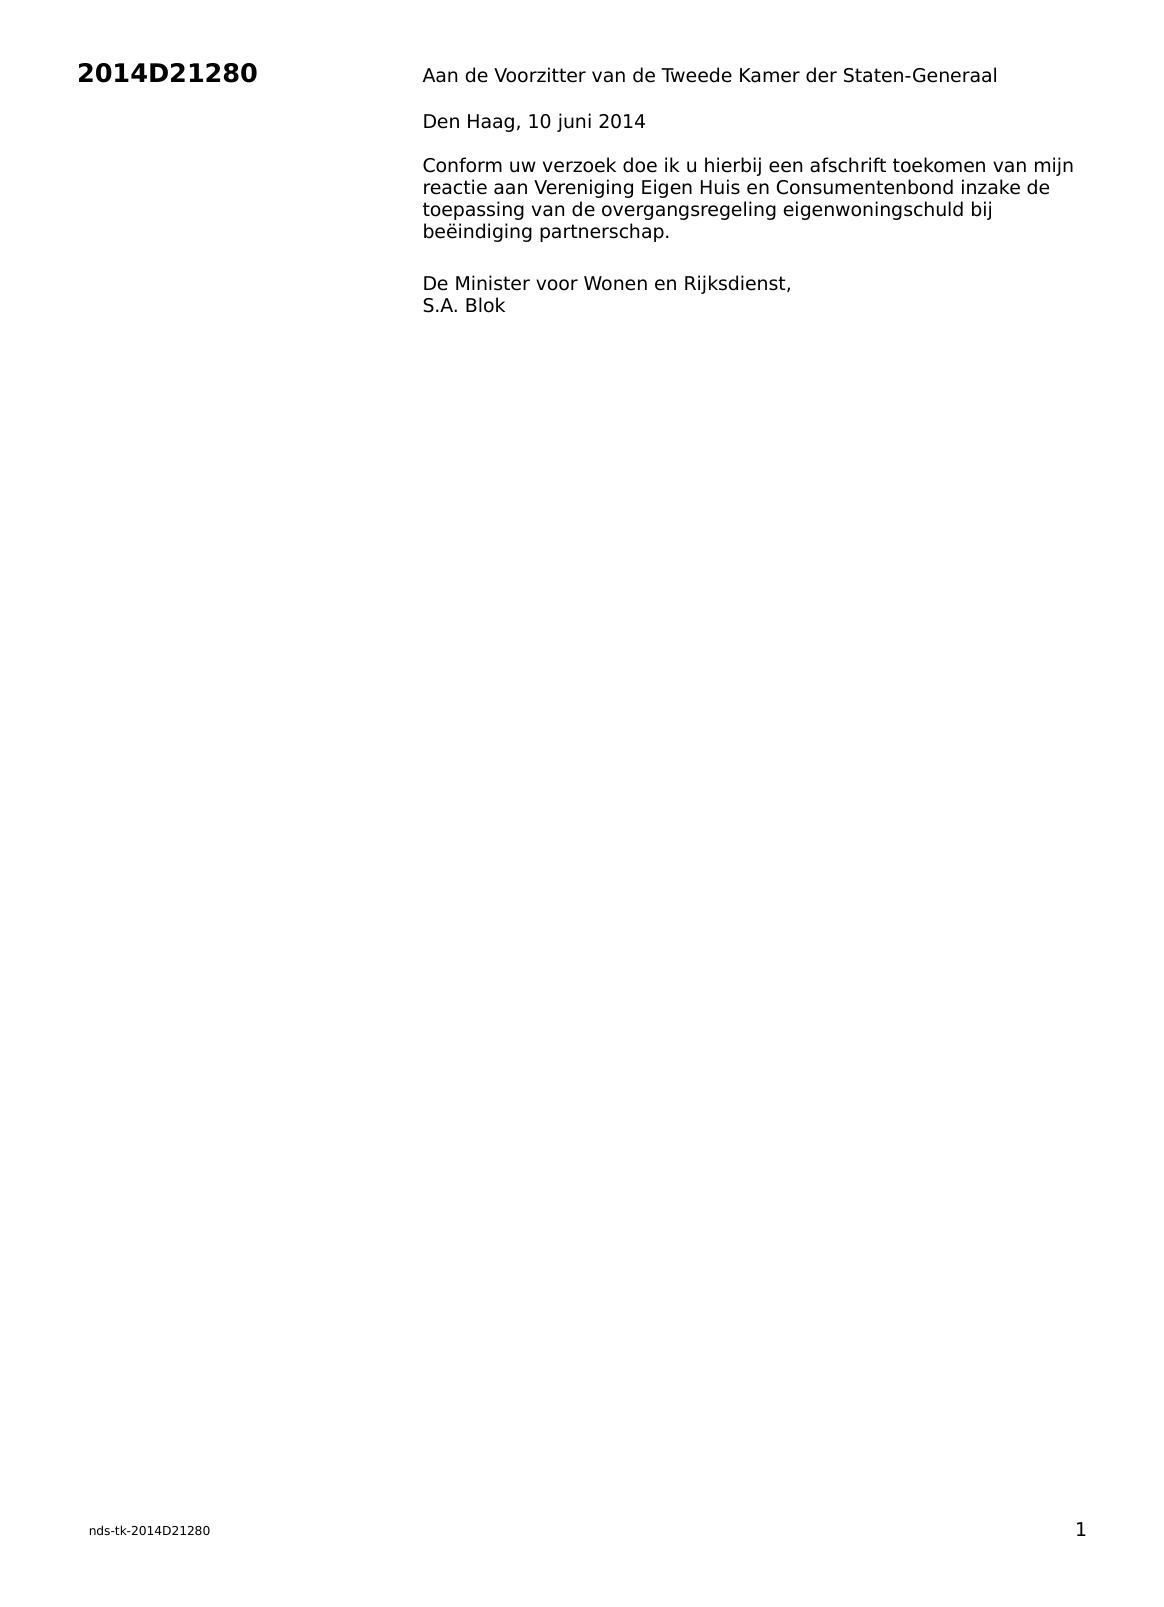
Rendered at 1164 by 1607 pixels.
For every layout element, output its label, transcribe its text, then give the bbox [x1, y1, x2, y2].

text nds-tk-2014D21280 [88, 1524, 323, 1538]
text Den Haag, 10 juni 2014 [422, 111, 1087, 133]
text 2014D21280 Aan de Voorzitter van de Tweede Kamer der Staten-Generaal [77, 59, 1087, 89]
text Conform uw verzoek doe ik u hierbij een afschrift toekomen van mijn reactie aan Vereniging Eigen Huis en Consumentenbond inzake de toepassing van de overgangsregeling eigenwoningschuld bij beëindiging partnerschap. [422, 155, 1087, 243]
text De Minister voor Wonen en Rijksdienst, S.A. Blok [422, 273, 1087, 317]
